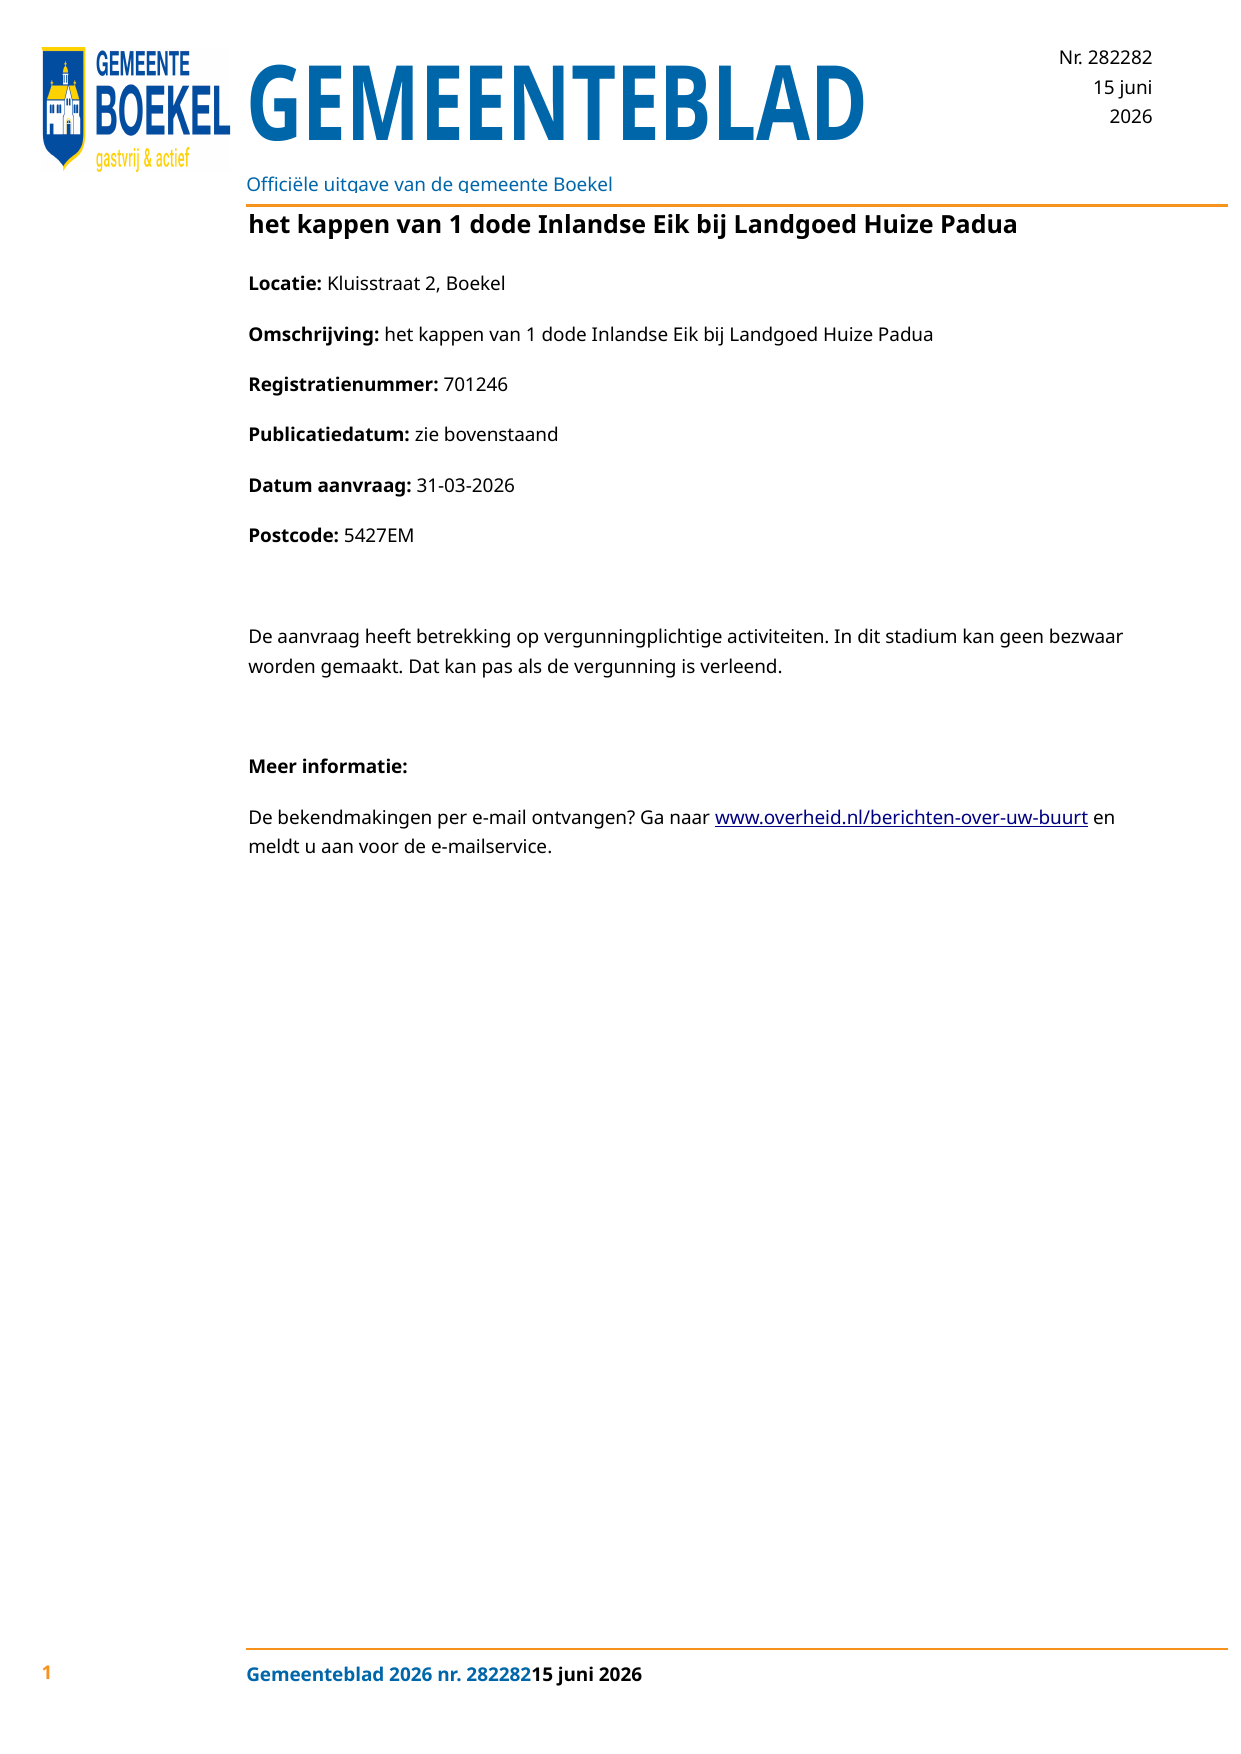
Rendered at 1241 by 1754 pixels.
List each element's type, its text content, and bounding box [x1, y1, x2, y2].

text Omschrijving: het kappen van 1 dode Inlandse Eik bij Landgoed Huize Padua [248, 321, 1152, 346]
text het kappen van 1 dode Inlandse Eik bij Landgoed Huize Padua [248, 207, 1152, 241]
text Postcode: 5427EM [248, 522, 1152, 548]
text De aanvraag heeft betrekking op vergunningplichtige activiteiten. In dit stadium kan geen bezwaar worden gemaakt. Dat kan pas als de vergunning is verleend. [248, 623, 1152, 678]
picture [41, 47, 231, 172]
text Registratienummer: 701246 [248, 371, 1152, 397]
text Publicatiedatum: zie bovenstaand [248, 422, 1152, 447]
text De bekendmakingen per e-mail ontvangen? Ga naar www.overheid.nl/berichten-over-uw-buurt en meldt u aan voor de e-mailservice. [248, 804, 1152, 859]
text Meer informatie: [248, 754, 1152, 779]
text Locatie: Kluisstraat 2, Boekel [248, 270, 1152, 296]
text Datum aanvraag: 31-03-2026 [248, 472, 1152, 498]
